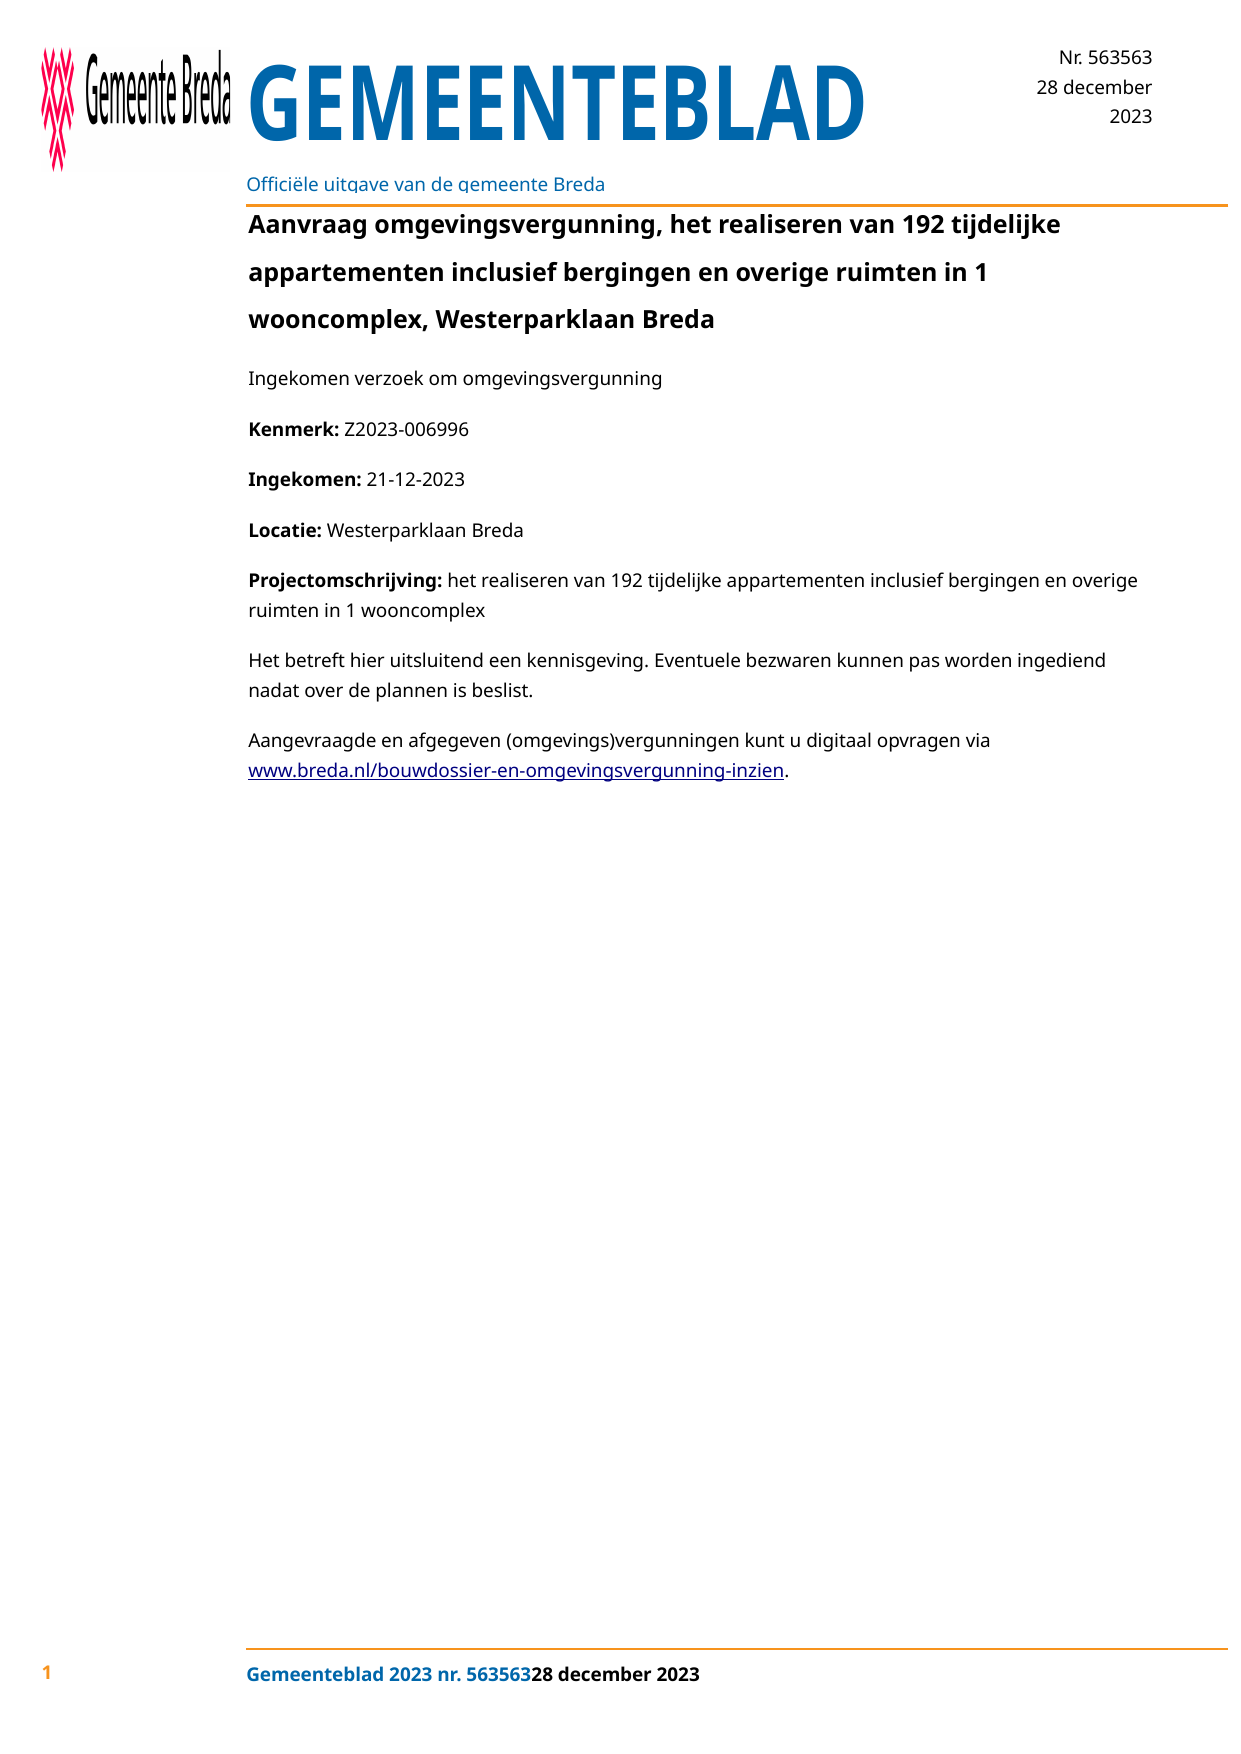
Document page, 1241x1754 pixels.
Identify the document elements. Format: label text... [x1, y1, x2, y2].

text Kenmerk: Z2023-006996 [248, 416, 1152, 442]
text Ingekomen: 21-12-2023 [248, 466, 1152, 492]
text Het betreft hier uitsluitend een kennisgeving. Eventuele bezwaren kunnen pas worden ingediend nadat over de plannen is beslist. [248, 647, 1152, 702]
text Projectomschrijving: het realiseren van 192 tijdelijke appartementen inclusief bergingen en overige ruimten in 1 wooncomplex [248, 567, 1152, 622]
text Ingekomen verzoek om omgevingsvergunning [248, 366, 1152, 391]
text Aanvraag omgevingsvergunning, het realiseren van 192 tijdelijke appartementen inclusief bergingen en overige ruimten in 1 wooncomplex, Westerparklaan Breda [248, 207, 1152, 336]
text Aangevraagde en afgegeven (omgevings)vergunningen kunt u digitaal opvragen via www.breda.nl/bouwdossier-en-omgevingsvergunning-inzien. [248, 727, 1152, 782]
picture [41, 47, 231, 172]
text Locatie: Westerparklaan Breda [248, 517, 1152, 542]
